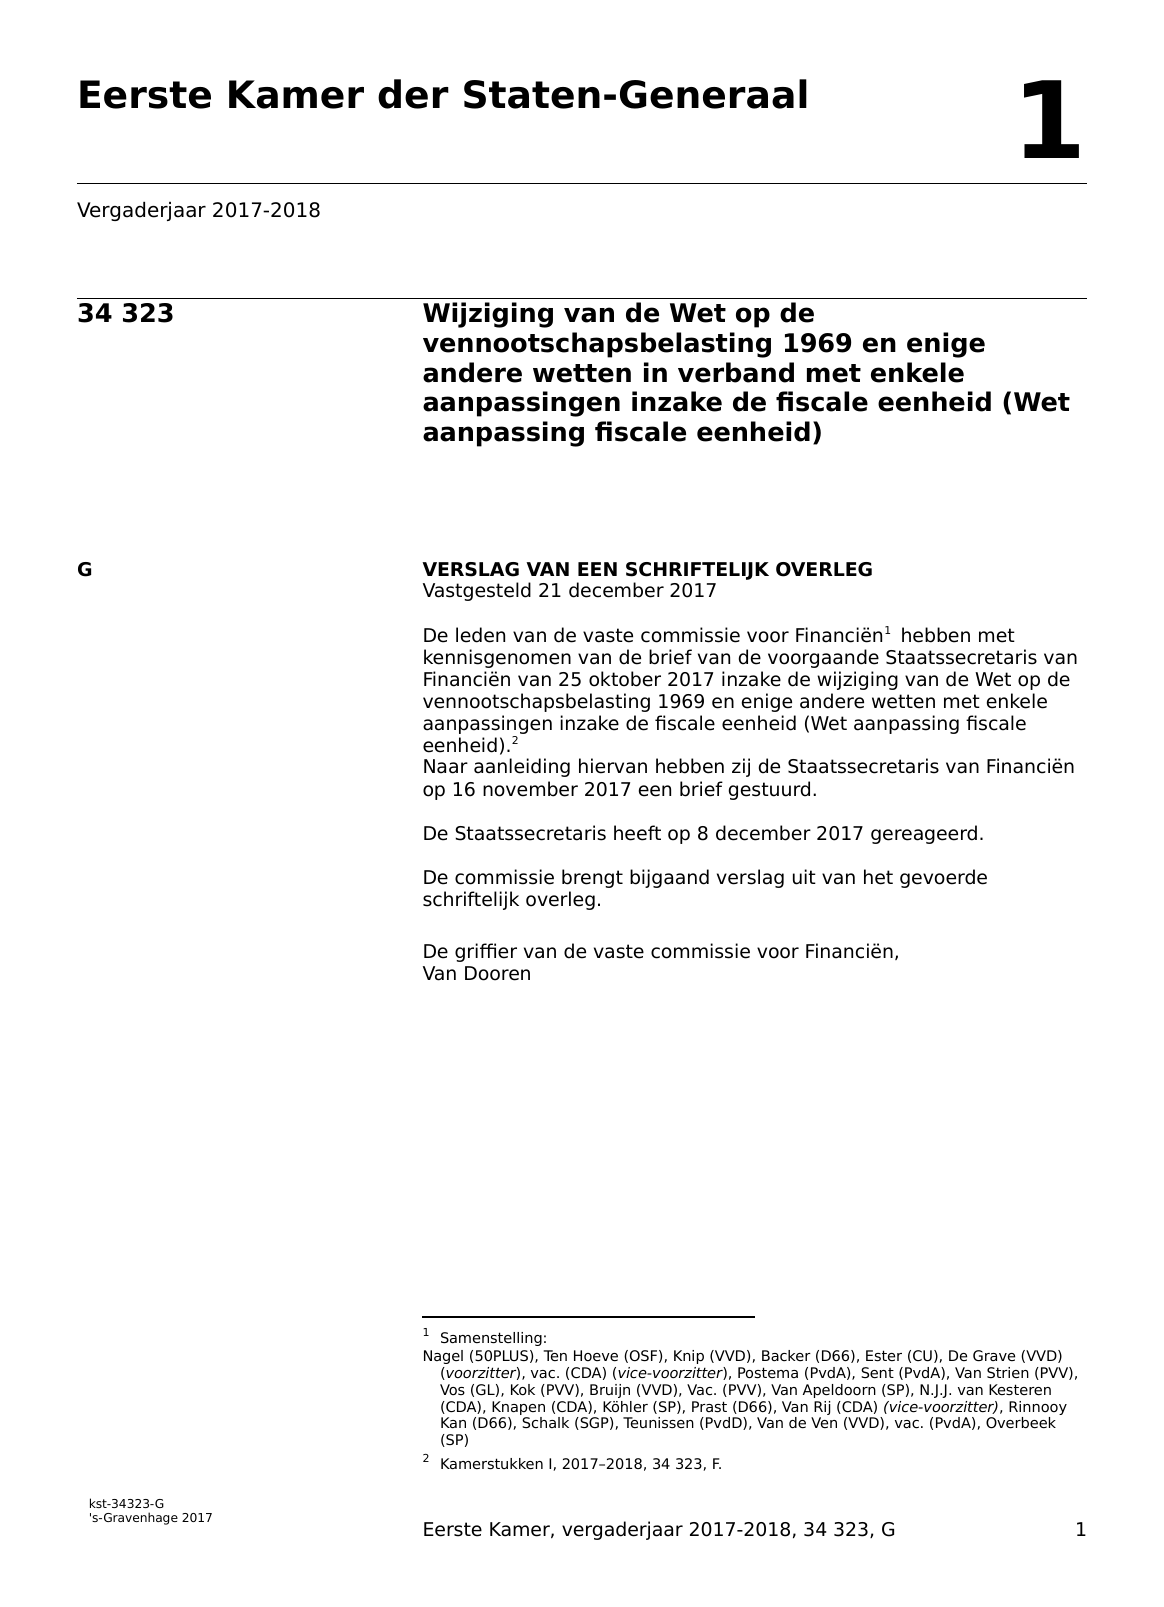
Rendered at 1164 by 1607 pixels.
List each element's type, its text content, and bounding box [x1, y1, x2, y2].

text 's-Gravenhage 2017 [88, 1511, 323, 1525]
text De leden van de vaste commissie voor Financiën hebben met kennisgenomen van de brief van de voorgaande Staatssecretaris van Financiën van 25 oktober 2017 inzake de wijziging van de Wet op de vennootschapsbelasting 1969 en enige andere wetten met enkele aanpassingen inzake de fiscale eenheid (Wet aanpassing fiscale eenheid). [422, 624, 1087, 756]
text De griffier van de vaste commissie voor Financiën, Van Dooren [422, 941, 1087, 985]
text Vastgesteld 21 december 2017 [422, 580, 1087, 602]
text Nagel (50PLUS), Ten Hoeve (OSF), Knip (VVD), Backer (D66), Ester (CU), De Grave (VVD) (voorzitter), vac. (CDA) (vice-voorzitter), Postema (PvdA), Sent (PvdA), Van Strien (PVV), Vos (GL), Kok (PVV), Bruijn (VVD), Vac. (PVV), Van Apeldoorn (SP), N.J.J. van Kesteren (CDA), Knapen (CDA), Köhler (SP), Prast (D66), Van Rij (CDA) (vice-voorzitter), Rinnooy Kan (D66), Schalk (SGP), Teunissen (PvdD), Van de Ven (VVD), vac. (PvdA), Overbeek (SP) [422, 1348, 1087, 1449]
subtitle 34 323 Wijziging van de Wet op de vennootschapsbelasting 1969 en enige andere wetten in verband met enkele aanpassingen inzake de fiscale eenheid (Wet aanpassing fiscale eenheid) [77, 299, 1087, 447]
text Kamerstukken I, 2017–2018, 34 323, F. [422, 1452, 1087, 1474]
table_header Eerste Kamer der Staten-Generaal [77, 59, 886, 183]
table_cell Vergaderjaar 2017-2018 [77, 184, 1087, 298]
subtitle G VERSLAG VAN EEN SCHRIFTELIJK OVERLEG [77, 558, 1087, 580]
text Samenstelling: [422, 1326, 1087, 1348]
text De commissie brengt bijgaand verslag uit van het gevoerde schriftelijk overleg. [422, 867, 1087, 911]
table_header 1 [886, 59, 1087, 183]
text Naar aanleiding hiervan hebben zij de Staatssecretaris van Financiën op 16 november 2017 een brief gestuurd. [422, 756, 1087, 800]
text De Staatssecretaris heeft op 8 december 2017 gereageerd. [422, 823, 1087, 844]
text kst-34323-G [88, 1497, 323, 1511]
